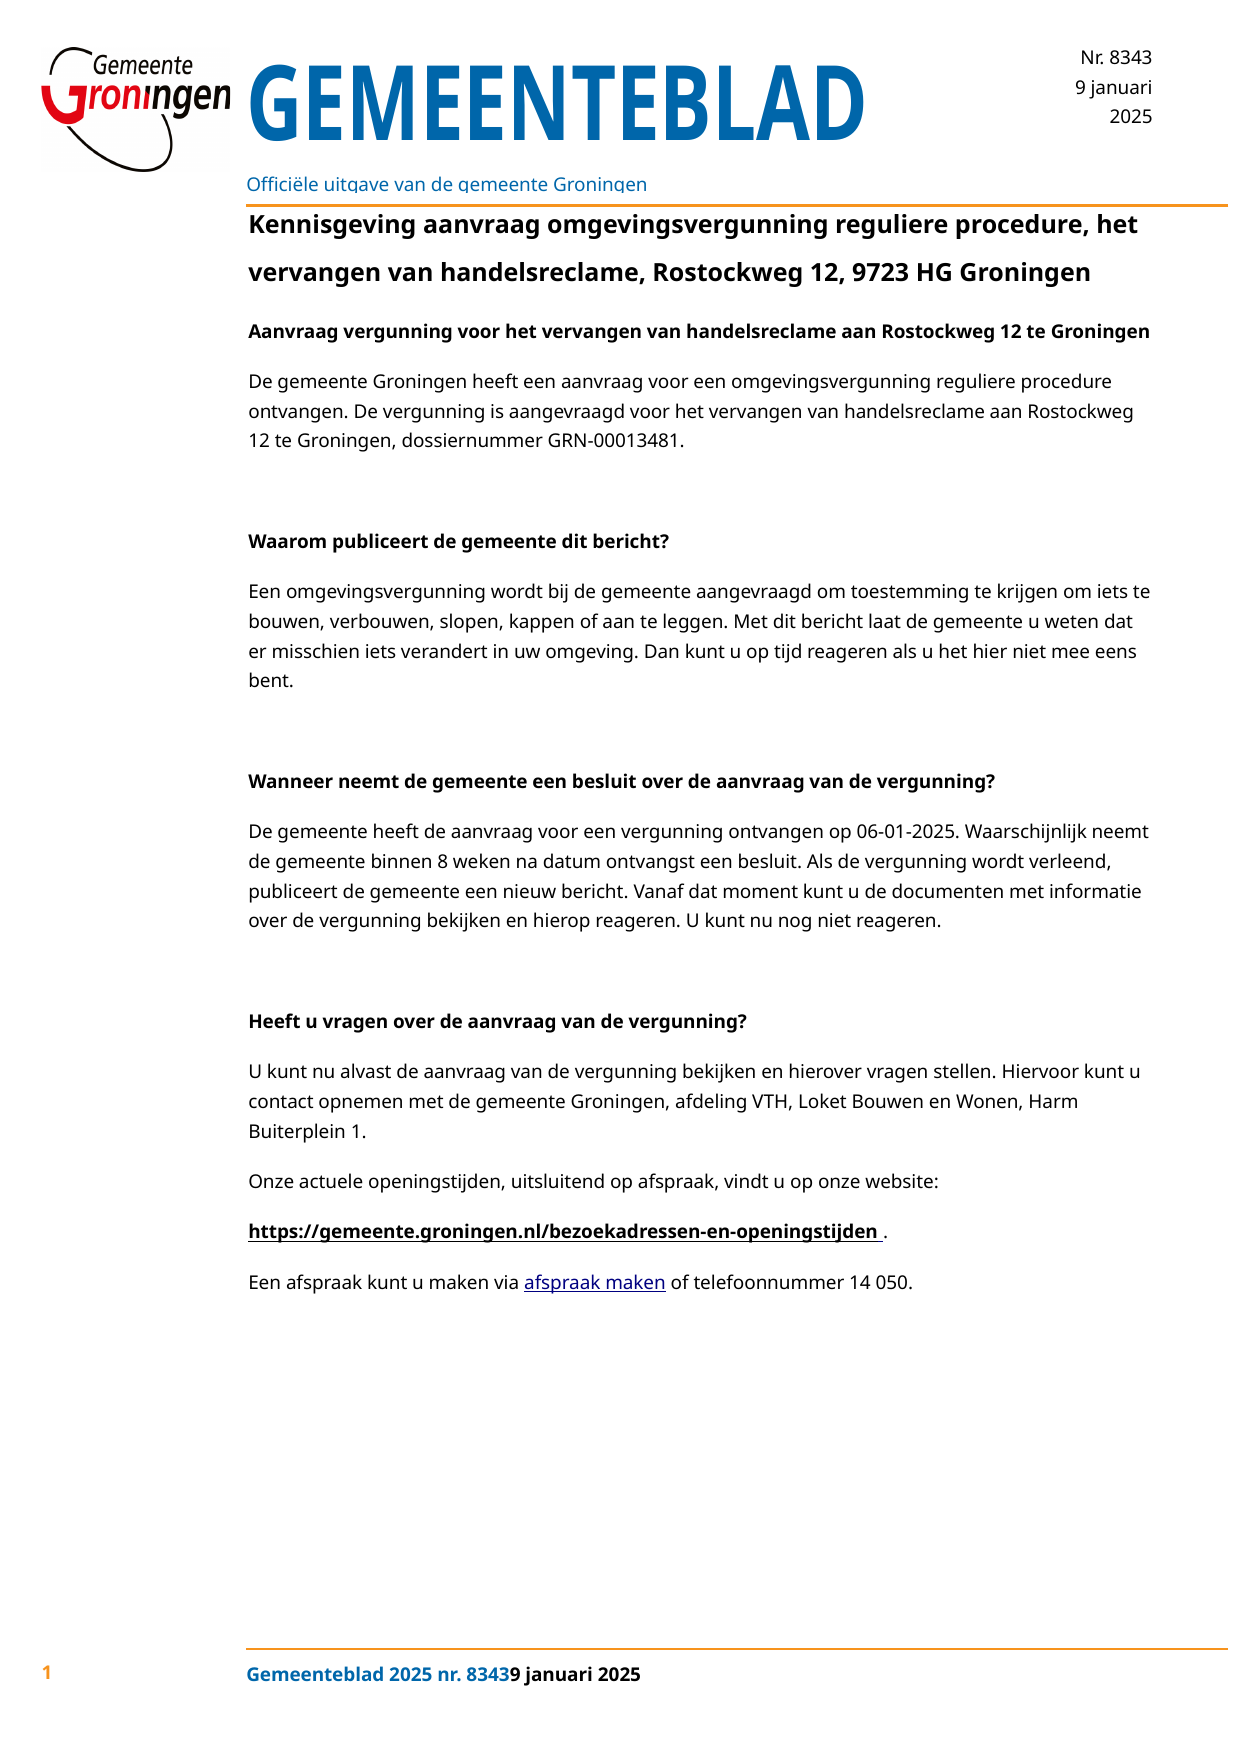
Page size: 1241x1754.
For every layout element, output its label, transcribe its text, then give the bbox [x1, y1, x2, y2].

text Kennisgeving aanvraag omgevingsvergunning reguliere procedure, het vervangen van handelsreclame, Rostockweg 12, 9723 HG Groningen [248, 207, 1152, 288]
text De gemeente Groningen heeft een aanvraag voor een omgevingsvergunning reguliere procedure ontvangen. De vergunning is aangevraagd voor het vervangen van handelsreclame aan Rostockweg 12 te Groningen, dossiernummer GRN-00013481. [248, 368, 1152, 453]
text Heeft u vragen over de aanvraag van de vergunning? [248, 1008, 1152, 1034]
text Waarom publiceert de gemeente dit bericht? [248, 528, 1152, 554]
text Aanvraag vergunning voor het vervangen van handelsreclame aan Rostockweg 12 te Groningen [248, 318, 1152, 344]
text Onze actuele openingstijden, uitsluitend op afspraak, vindt u op onze website: [248, 1168, 1152, 1194]
text U kunt nu alvast de aanvraag van de vergunning bekijken en hierover vragen stellen. Hiervoor kunt u contact opnemen met de gemeente Groningen, afdeling VTH, Loket Bouwen en Wonen, Harm Buiterplein 1. [248, 1059, 1152, 1144]
text Een afspraak kunt u maken via afspraak maken of telefoonnummer 14 050. [248, 1269, 1152, 1295]
text https://gemeente.groningen.nl/bezoekadressen-en-openingstijden . [248, 1219, 1152, 1244]
picture [41, 47, 231, 172]
text Een omgevingsvergunning wordt bij de gemeente aangevraagd om toestemming te krijgen om iets te bouwen, verbouwen, slopen, kappen of aan te leggen. Met dit bericht laat de gemeente u weten dat er misschien iets verandert in uw omgeving. Dan kunt u op tijd reageren als u het hier niet mee eens bent. [248, 579, 1152, 693]
text De gemeente heeft de aanvraag voor een vergunning ontvangen op 06-01-2025. Waarschijnlijk neemt de gemeente binnen 8 weken na datum ontvangst een besluit. Als de vergunning wordt verleend, publiceert de gemeente een nieuw bericht. Vanaf dat moment kunt u de documenten met informatie over de vergunning bekijken en hierop reageren. U kunt nu nog niet reageren. [248, 819, 1152, 933]
text Wanneer neemt de gemeente een besluit over de aanvraag van de vergunning? [248, 768, 1152, 794]
